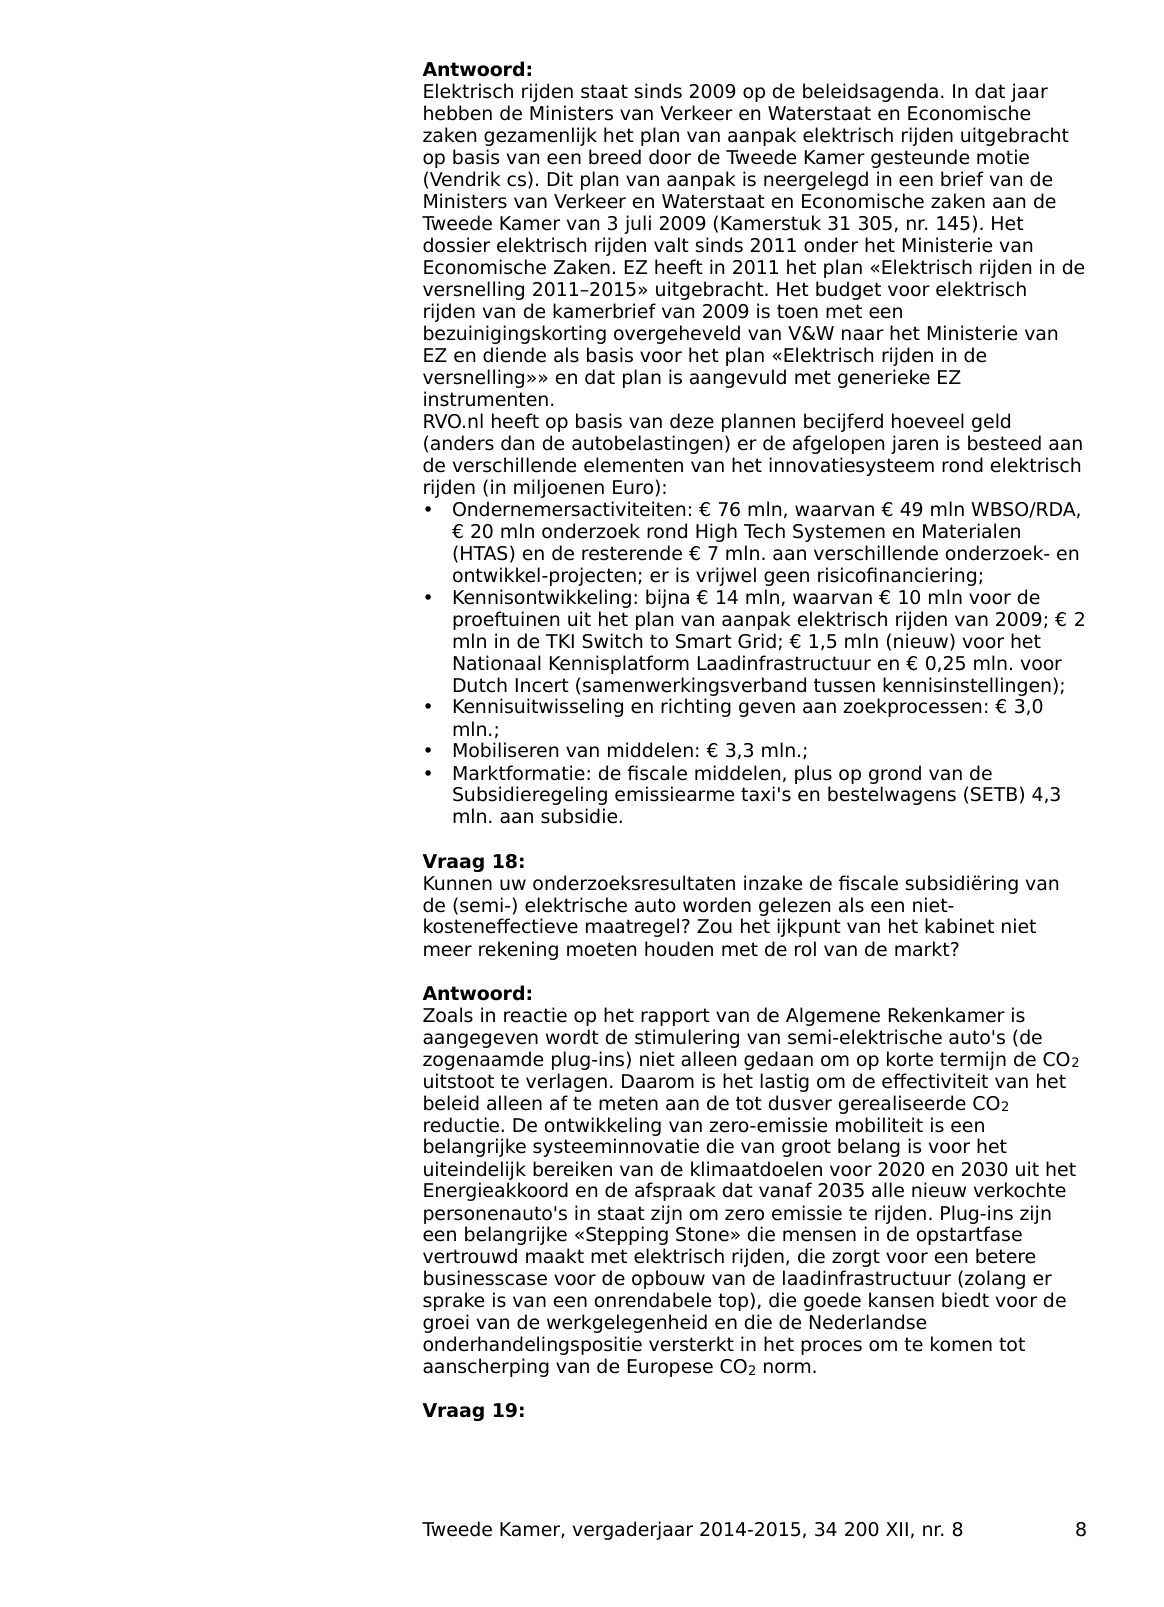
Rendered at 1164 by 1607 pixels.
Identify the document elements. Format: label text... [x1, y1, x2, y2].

text RVO.nl heeft op basis van deze plannen becijferd hoeveel geld (anders dan de autobelastingen) er de afgelopen jaren is besteed aan de verschillende elementen van het innovatiesysteem rond elektrisch rijden (in miljoenen Euro): [422, 411, 1087, 499]
text Antwoord: [422, 983, 1087, 1004]
text Antwoord: [422, 59, 1087, 81]
text • Ondernemersactiviteiten: € 76 mln, waarvan € 49 mln WBSO/RDA, € 20 mln onderzoek rond High Tech Systemen en Materialen (HTAS) en de resterende € 7 mln. aan verschillende onderzoek- en ontwikkel-projecten; er is vrijwel geen risicofinanciering; [422, 499, 1087, 587]
text • Kennisuitwisseling en richting geven aan zoekprocessen: € 3,0 mln.; [422, 696, 1087, 740]
text Kunnen uw onderzoeksresultaten inzake de fiscale subsidiëring van de (semi-) elektrische auto worden gelezen als een niet-kosteneffectieve maatregel? Zou het ijkpunt van het kabinet niet meer rekening moeten houden met de rol van de markt? [422, 872, 1087, 960]
text • Mobiliseren van middelen: € 3,3 mln.; [422, 740, 1087, 762]
text Elektrisch rijden staat sinds 2009 op de beleidsagenda. In dat jaar hebben de Ministers van Verkeer en Waterstaat en Economische zaken gezamenlijk het plan van aanpak elektrisch rijden uitgebracht op basis van een breed door de Tweede Kamer gesteunde motie (Vendrik cs). Dit plan van aanpak is neergelegd in een brief van de Ministers van Verkeer en Waterstaat en Economische zaken aan de Tweede Kamer van 3 juli 2009 (Kamerstuk 31 305, nr. 145). Het dossier elektrisch rijden valt sinds 2011 onder het Ministerie van Economische Zaken. EZ heeft in 2011 het plan «Elektrisch rijden in de versnelling 2011–2015» uitgebracht. Het budget voor elektrisch rijden van de kamerbrief van 2009 is toen met een bezuinigingskorting overgeheveld van V&W naar het Ministerie van EZ en diende als basis voor het plan «Elektrisch rijden in de versnelling»» en dat plan is aangevuld met generieke EZ instrumenten. [422, 81, 1087, 411]
text Zoals in reactie op het rapport van de Algemene Rekenkamer is aangegeven wordt de stimulering van semi-elektrische auto's (de zogenaamde plug-ins) niet alleen gedaan om op korte termijn de CO2 uitstoot te verlagen. Daarom is het lastig om de effectiviteit van het beleid alleen af te meten aan de tot dusver gerealiseerde CO2 reductie. De ontwikkeling van zero-emissie mobiliteit is een belangrijke systeeminnovatie die van groot belang is voor het uiteindelijk bereiken van de klimaatdoelen voor 2020 en 2030 uit het Energieakkoord en de afspraak dat vanaf 2035 alle nieuw verkochte personenauto's in staat zijn om zero emissie te rijden. Plug-ins zijn een belangrijke «Stepping Stone» die mensen in de opstartfase vertrouwd maakt met elektrisch rijden, die zorgt voor een betere businesscase voor de opbouw van de laadinfrastructuur (zolang er sprake is van een onrendabele top), die goede kansen biedt voor de groei van de werkgelegenheid en die de Nederlandse onderhandelingspositie versterkt in het proces om te komen tot aanscherping van de Europese CO2 norm. [422, 1004, 1087, 1378]
text • Marktformatie: de fiscale middelen, plus op grond van de Subsidieregeling emissiearme taxi's en bestelwagens (SETB) 4,3 mln. aan subsidie. [422, 762, 1087, 828]
text Vraag 18: [422, 851, 1087, 872]
text • Kennisontwikkeling: bijna € 14 mln, waarvan € 10 mln voor de proeftuinen uit het plan van aanpak elektrisch rijden van 2009; € 2 mln in de TKI Switch to Smart Grid; € 1,5 mln (nieuw) voor het Nationaal Kennisplatform Laadinfrastructuur en € 0,25 mln. voor Dutch Incert (samenwerkingsverband tussen kennisinstellingen); [422, 587, 1087, 696]
text Vraag 19: [422, 1400, 1087, 1422]
